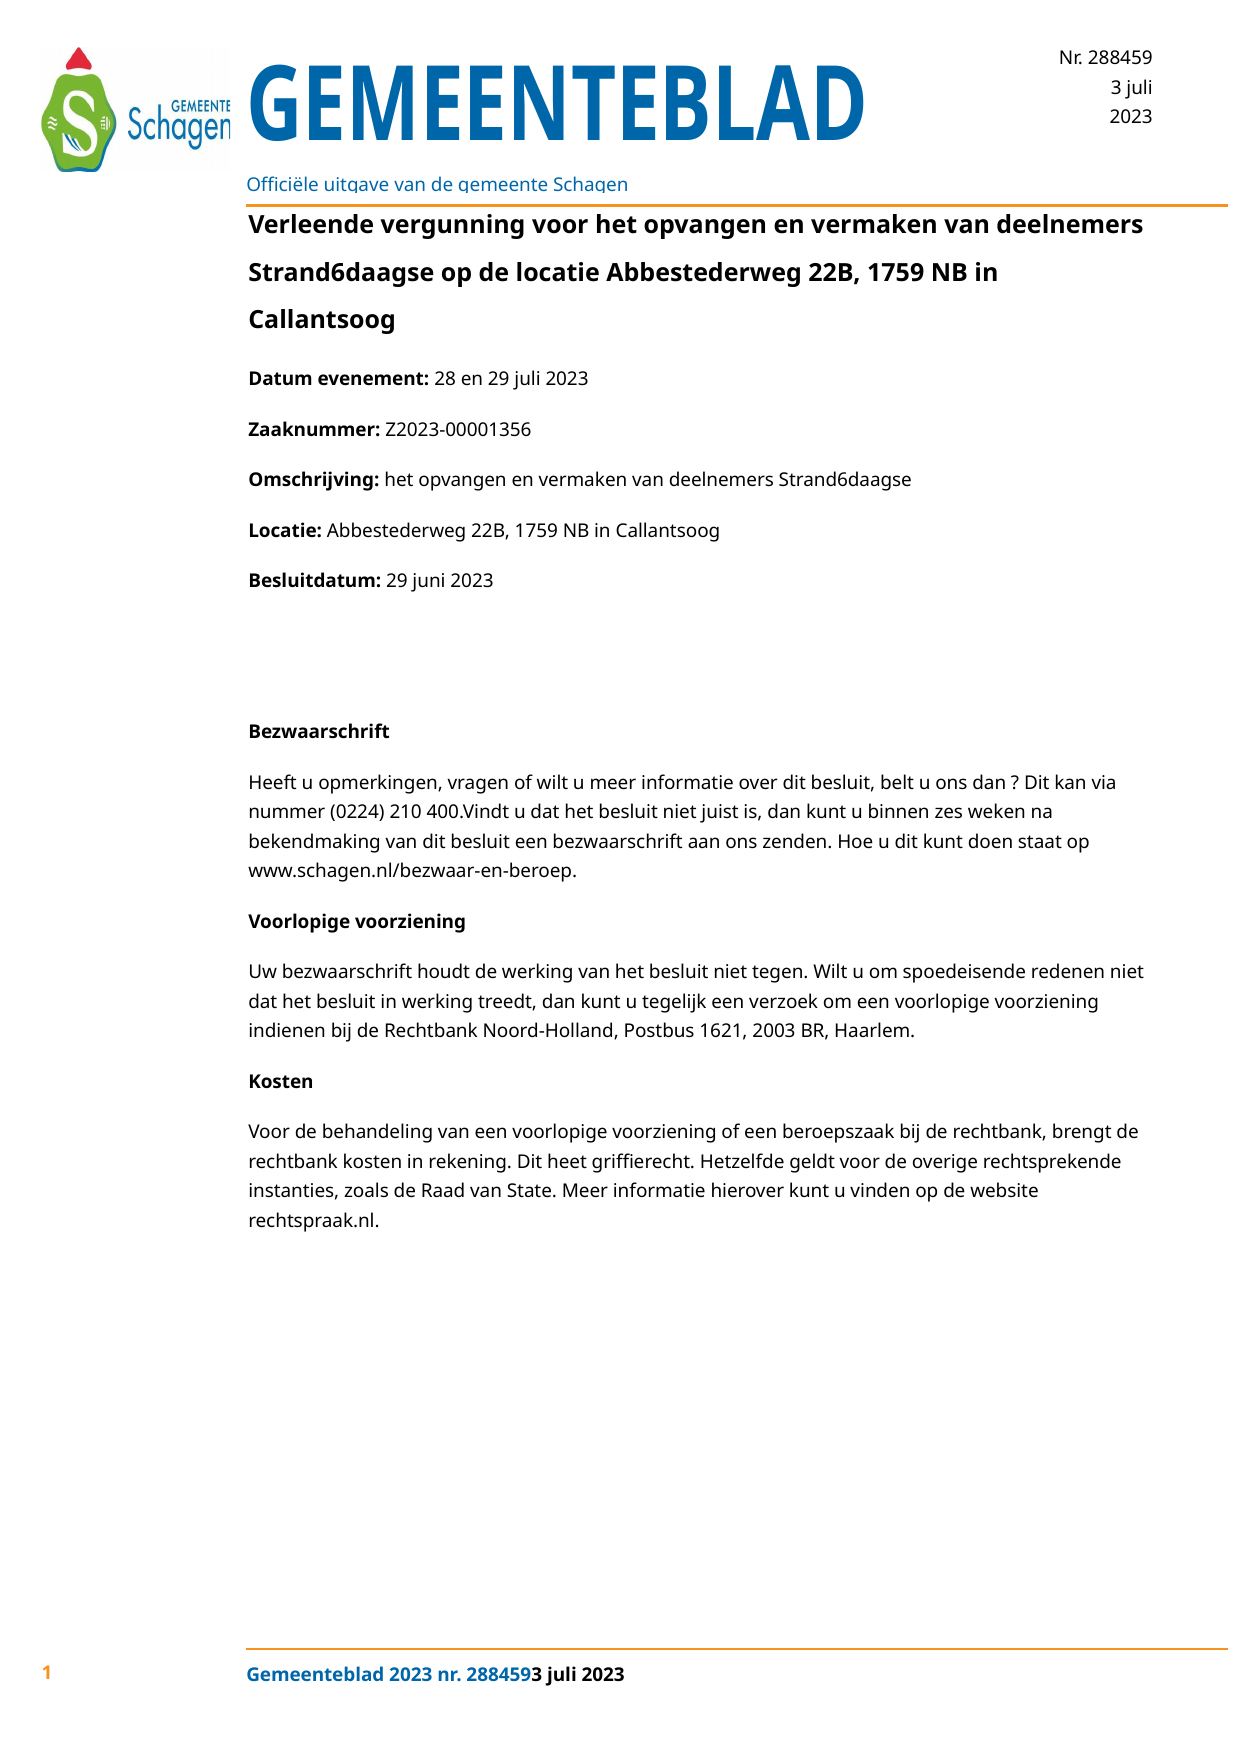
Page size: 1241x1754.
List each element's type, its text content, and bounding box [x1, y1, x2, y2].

text Zaaknummer: Z2023-00001356 [248, 416, 1152, 442]
text Heeft u opmerkingen, vragen of wilt u meer informatie over dit besluit, belt u ons dan ? Dit kan via nummer (0224) 210 400.Vindt u dat het besluit niet juist is, dan kunt u binnen zes weken na bekendmaking van dit besluit een bezwaarschrift aan ons zenden. Hoe u dit kunt doen staat op www.schagen.nl/bezwaar-en-beroep. [248, 769, 1152, 883]
text Locatie: Abbestederweg 22B, 1759 NB in Callantsoog [248, 517, 1152, 542]
text Uw bezwaarschrift houdt de werking van het besluit niet tegen. Wilt u om spoedeisende redenen niet dat het besluit in werking treedt, dan kunt u tegelijk een verzoek om een voorlopige voorziening indienen bij de Rechtbank Noord-Holland, Postbus 1621, 2003 BR, Haarlem. [248, 958, 1152, 1043]
text Besluitdatum: 29 juni 2023 [248, 567, 1152, 593]
text Kosten [248, 1068, 1152, 1094]
text Verleende vergunning voor het opvangen en vermaken van deelnemers Strand6daagse op de locatie Abbestederweg 22B, 1759 NB in Callantsoog [248, 207, 1152, 336]
picture [41, 47, 231, 172]
text Datum evenement: 28 en 29 juli 2023 [248, 366, 1152, 391]
text Voor de behandeling van een voorlopige voorziening of een beroepszaak bij de rechtbank, brengt de rechtbank kosten in rekening. Dit heet griffierecht. Hetzelfde geldt voor de overige rechtsprekende instanties, zoals de Raad van State. Meer informatie hierover kunt u vinden op de website rechtspraak.nl. [248, 1118, 1152, 1233]
text Omschrijving: het opvangen en vermaken van deelnemers Strand6daagse [248, 466, 1152, 492]
text Bezwaarschrift [248, 718, 1152, 744]
text Voorlopige voorziening [248, 908, 1152, 934]
